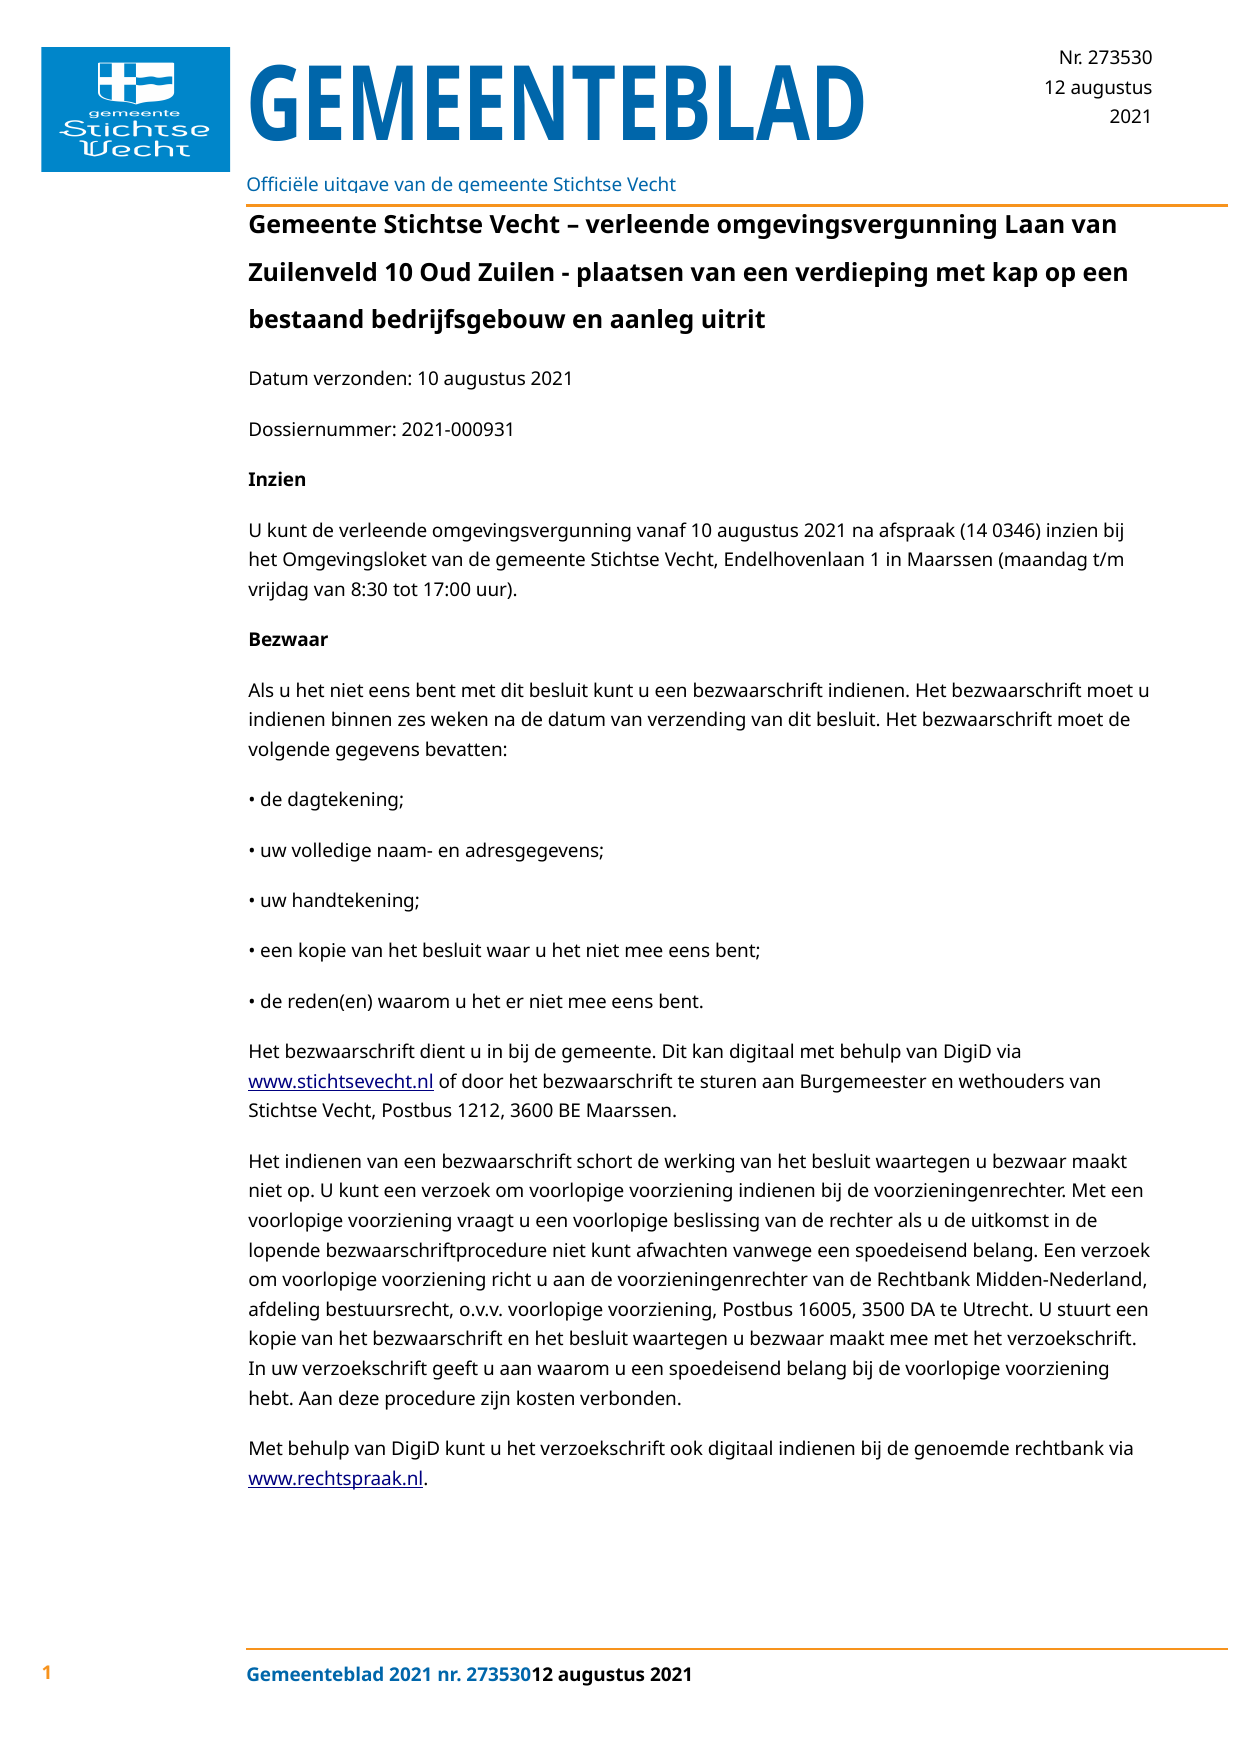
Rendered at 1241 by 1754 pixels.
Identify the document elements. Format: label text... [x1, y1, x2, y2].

text Bezwaar [248, 626, 1152, 652]
text • de dagtekening; [248, 786, 1152, 812]
text Met behulp van DigiD kunt u het verzoekschrift ook digitaal indienen bij de genoemde rechtbank via www.rechtspraak.nl. [248, 1435, 1152, 1490]
text Als u het niet eens bent met dit besluit kunt u een bezwaarschrift indienen. Het bezwaarschrift moet u indienen binnen zes weken na de datum van verzending van dit besluit. Het bezwaarschrift moet de volgende gegevens bevatten: [248, 677, 1152, 762]
text • uw volledige naam- en adresgegevens; [248, 837, 1152, 862]
picture [137, 63, 174, 103]
text • de reden(en) waarom u het er niet mee eens bent. [248, 988, 1152, 1014]
text • uw handtekening; [248, 887, 1152, 913]
text Datum verzonden: 10 augustus 2021 [248, 366, 1152, 391]
picture [99, 63, 135, 101]
text Het indienen van een bezwaarschrift schort de werking van het besluit waartegen u bezwaar maakt niet op. U kunt een verzoek om voorlopige voorziening indienen bij de voorzieningenrechter. Met een voorlopige voorziening vraagt u een voorlopige beslissing van de rechter als u de uitkomst in de lopende bezwaarschriftprocedure niet kunt afwachten vanwege een spoedeisend belang. Een verzoek om voorlopige voorziening richt u aan de voorzieningenrechter van de Rechtbank Midden-Nederland, afdeling bestuursrecht, o.v.v. voorlopige voorziening, Postbus 16005, 3500 DA te Utrecht. U stuurt een kopie van het bezwaarschrift en het besluit waartegen u bezwaar maakt mee met het verzoekschrift. In uw verzoekschrift geeft u aan waarom u een spoedeisend belang bij de voorlopige voorziening hebt. Aan deze procedure zijn kosten verbonden. [248, 1148, 1152, 1410]
text Dossiernummer: 2021-000931 [248, 416, 1152, 442]
text Inzien [248, 466, 1152, 492]
text U kunt de verleende omgevingsvergunning vanaf 10 augustus 2021 na afspraak (14 0346) inzien bij het Omgevingsloket van de gemeente Stichtse Vecht, Endelhovenlaan 1 in Maarssen (maandag t/m vrijdag van 8:30 tot 17:00 uur). [248, 517, 1152, 602]
text • een kopie van het besluit waar u het niet mee eens bent; [248, 938, 1152, 963]
text Het bezwaarschrift dient u in bij de gemeente. Dit kan digitaal met behulp van DigiD via www.stichtsevecht.nl of door het bezwaarschrift te sturen aan Burgemeester en wethouders van Stichtse Vecht, Postbus 1212, 3600 BE Maarssen. [248, 1038, 1152, 1123]
text Gemeente Stichtse Vecht – verleende omgevingsvergunning Laan van Zuilenveld 10 Oud Zuilen - plaatsen van een verdieping met kap op een bestaand bedrijfsgebouw en aanleg uitrit [248, 207, 1152, 336]
